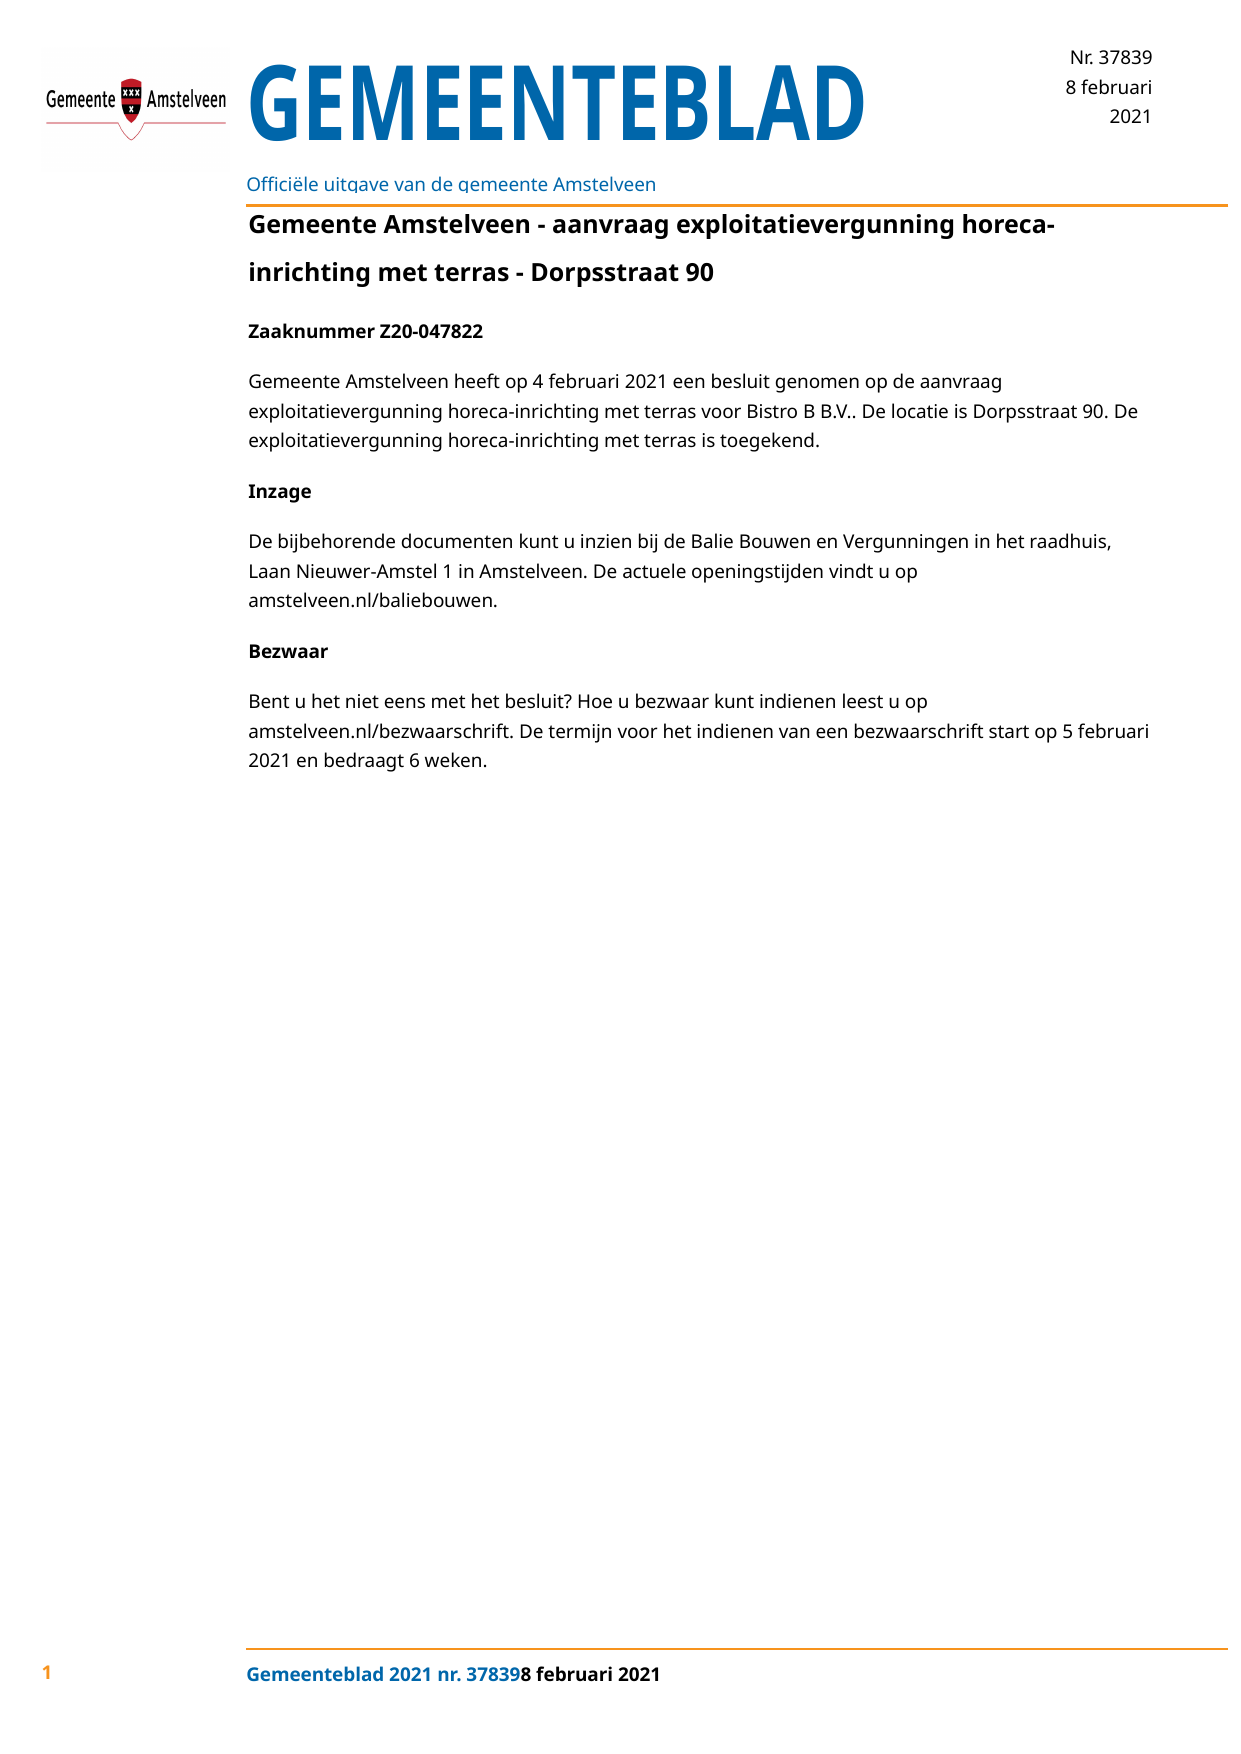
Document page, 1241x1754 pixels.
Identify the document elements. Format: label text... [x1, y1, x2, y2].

text Gemeente Amstelveen - aanvraag exploitatievergunning horeca-inrichting met terras - Dorpsstraat 90 [248, 207, 1152, 288]
text Zaaknummer Z20-047822 [248, 318, 1152, 344]
picture [41, 47, 231, 172]
text Gemeente Amstelveen heeft op 4 februari 2021 een besluit genomen op de aanvraag exploitatievergunning horeca-inrichting met terras voor Bistro B B.V.. De locatie is Dorpsstraat 90. De exploitatievergunning horeca-inrichting met terras is toegekend. [248, 368, 1152, 453]
text Inzage [248, 478, 1152, 504]
text De bijbehorende documenten kunt u inzien bij de Balie Bouwen en Vergunningen in het raadhuis, Laan Nieuwer-Amstel 1 in Amstelveen. De actuele openingstijden vindt u op amstelveen.nl/baliebouwen. [248, 528, 1152, 613]
text Bent u het niet eens met het besluit? Hoe u bezwaar kunt indienen leest u op amstelveen.nl/bezwaarschrift. De termijn voor het indienen van een bezwaarschrift start op 5 februari 2021 en bedraagt 6 weken. [248, 688, 1152, 773]
text Bezwaar [248, 638, 1152, 664]
